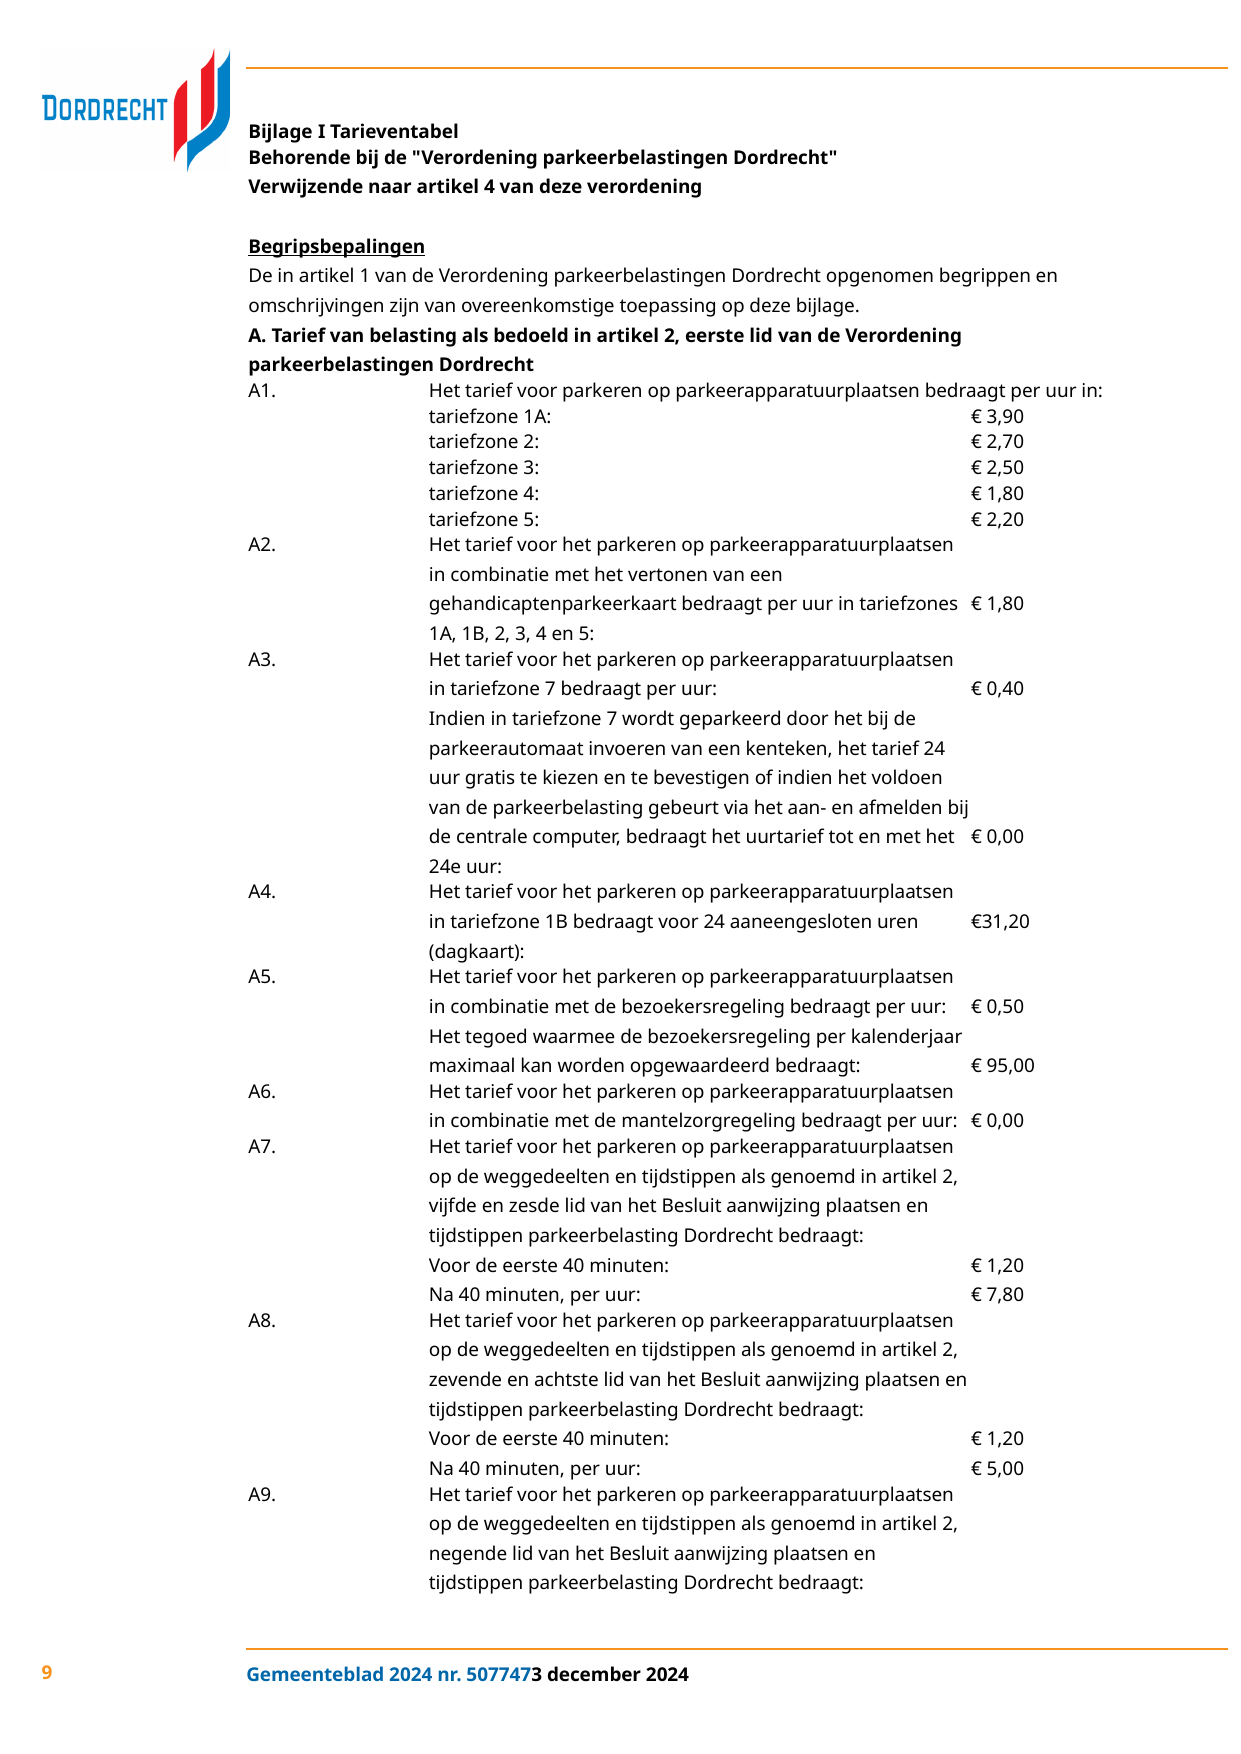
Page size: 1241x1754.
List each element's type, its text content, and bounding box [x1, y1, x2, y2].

table_cell tariefzone 5: [429, 506, 609, 531]
table_cell A9. [248, 1481, 429, 1595]
table_cell Het tarief voor het parkeren op parkeerapparatuurplaatsen in combinatie met de mantelzorgregeling bedraagt per uur: [429, 1078, 971, 1133]
table_cell Het tarief voor het parkeren op parkeerapparatuurplaatsen op de weggedeelten en tijdstippen als genoemd in artikel 2, vijfde en zesde lid van het Besluit aanwijzing plaatsen en tijdstippen parkeerbelasting Dordrecht bedraagt: Voor de eerste 40 minuten: Na 40 minuten, per uur: [429, 1134, 971, 1307]
table_cell €31,20 [971, 879, 1152, 964]
text De in artikel 1 van de Verordening parkeerbelastingen Dordrecht opgenomen begrippen en omschrijvingen zijn van overeenkomstige toepassing op deze bijlage. [248, 262, 1152, 318]
picture [41, 47, 231, 172]
table_cell Het tarief voor het parkeren op parkeerapparatuurplaatsen op de weggedeelten en tijdstippen als genoemd in artikel 2, zevende en achtste lid van het Besluit aanwijzing plaatsen en tijdstippen parkeerbelasting Dordrecht bedraagt: Voor de eerste 40 minuten: Na 40 minuten, per uur: [429, 1307, 971, 1481]
table_cell € 1,20 € 5,00 [971, 1307, 1152, 1481]
text Bijlage I Tarieventabel [248, 116, 1152, 144]
table_cell [971, 1481, 1152, 1595]
table_cell A2. [248, 531, 429, 646]
table_cell [609, 506, 790, 531]
table_cell [609, 480, 790, 506]
table_cell A7. [248, 1134, 429, 1307]
table_cell [248, 480, 429, 506]
table_cell Het tarief voor het parkeren op parkeerapparatuurplaatsen in combinatie met het vertonen van een gehandicaptenparkeerkaart bedraagt per uur in tariefzones 1A, 1B, 2, 3, 4 en 5: [429, 531, 971, 646]
table_cell € 3,90 [971, 403, 1152, 428]
text Verwijzende naar artikel 4 van deze verordening [248, 174, 1152, 199]
table_cell [609, 429, 790, 454]
table_header A. Tarief van belasting als bedoeld in artikel 2, eerste lid van de Verordening parkeerbelastingen Dordrecht [248, 322, 1152, 377]
table_cell Het tarief voor het parkeren op parkeerapparatuurplaatsen in combinatie met de bezoekersregeling bedraagt per uur: Het tegoed waarmee de bezoekersregeling per kalenderjaar maximaal kan worden opgewaardeerd bedraagt: [429, 964, 971, 1078]
table_cell [790, 403, 971, 428]
table_cell tariefzone 4: [429, 480, 609, 506]
table_cell Het tarief voor het parkeren op parkeerapparatuurplaatsen in tariefzone 7 bedraagt per uur: Indien in tariefzone 7 wordt geparkeerd door het bij de parkeerautomaat invoeren van een kenteken, het tarief 24 uur gratis te kiezen en te bevestigen of indien het voldoen van de parkeerbelasting gebeurt via het aan- en afmelden bij de centrale computer, bedraagt het uurtarief tot en met het 24e uur: [429, 646, 971, 879]
table_cell A8. [248, 1307, 429, 1481]
table_cell Het tarief voor parkeren op parkeerapparatuurplaatsen bedraagt per uur in: [429, 377, 1152, 403]
table_cell [609, 403, 790, 428]
table_cell A5. [248, 964, 429, 1078]
table_cell € 1,20 € 7,80 [971, 1134, 1152, 1307]
table_cell [790, 506, 971, 531]
table_cell € 0,00 [971, 1078, 1152, 1133]
table_cell A4. [248, 879, 429, 964]
table_cell [609, 454, 790, 480]
table_cell Het tarief voor het parkeren op parkeerapparatuurplaatsen op de weggedeelten en tijdstippen als genoemd in artikel 2, negende lid van het Besluit aanwijzing plaatsen en tijdstippen parkeerbelasting Dordrecht bedraagt: [429, 1481, 971, 1595]
table_cell € 2,20 [971, 506, 1152, 531]
text Begripsbepalingen [248, 233, 1152, 259]
table_cell € 0,40 € 0,00 [971, 646, 1152, 879]
table_cell A1. [248, 377, 429, 403]
table_cell tariefzone 1A: [429, 403, 609, 428]
table_cell [248, 454, 429, 480]
table_cell Het tarief voor het parkeren op parkeerapparatuurplaatsen in tariefzone 1B bedraagt voor 24 aaneengesloten uren (dagkaart): [429, 879, 971, 964]
table_cell A3. [248, 646, 429, 879]
table_cell [248, 429, 429, 454]
table_cell [248, 506, 429, 531]
table_cell tariefzone 3: [429, 454, 609, 480]
table_cell € 1,80 [971, 480, 1152, 506]
text Behorende bij de "Verordening parkeerbelastingen Dordrecht" [248, 144, 1152, 170]
table_cell € 2,50 [971, 454, 1152, 480]
table_cell € 2,70 [971, 429, 1152, 454]
table_cell € 0,50 € 95,00 [971, 964, 1152, 1078]
table_cell [790, 429, 971, 454]
table_cell tariefzone 2: [429, 429, 609, 454]
table_cell [790, 480, 971, 506]
table_cell [790, 454, 971, 480]
table_cell [248, 403, 429, 428]
table_cell A6. [248, 1078, 429, 1133]
table_cell € 1,80 [971, 531, 1152, 646]
